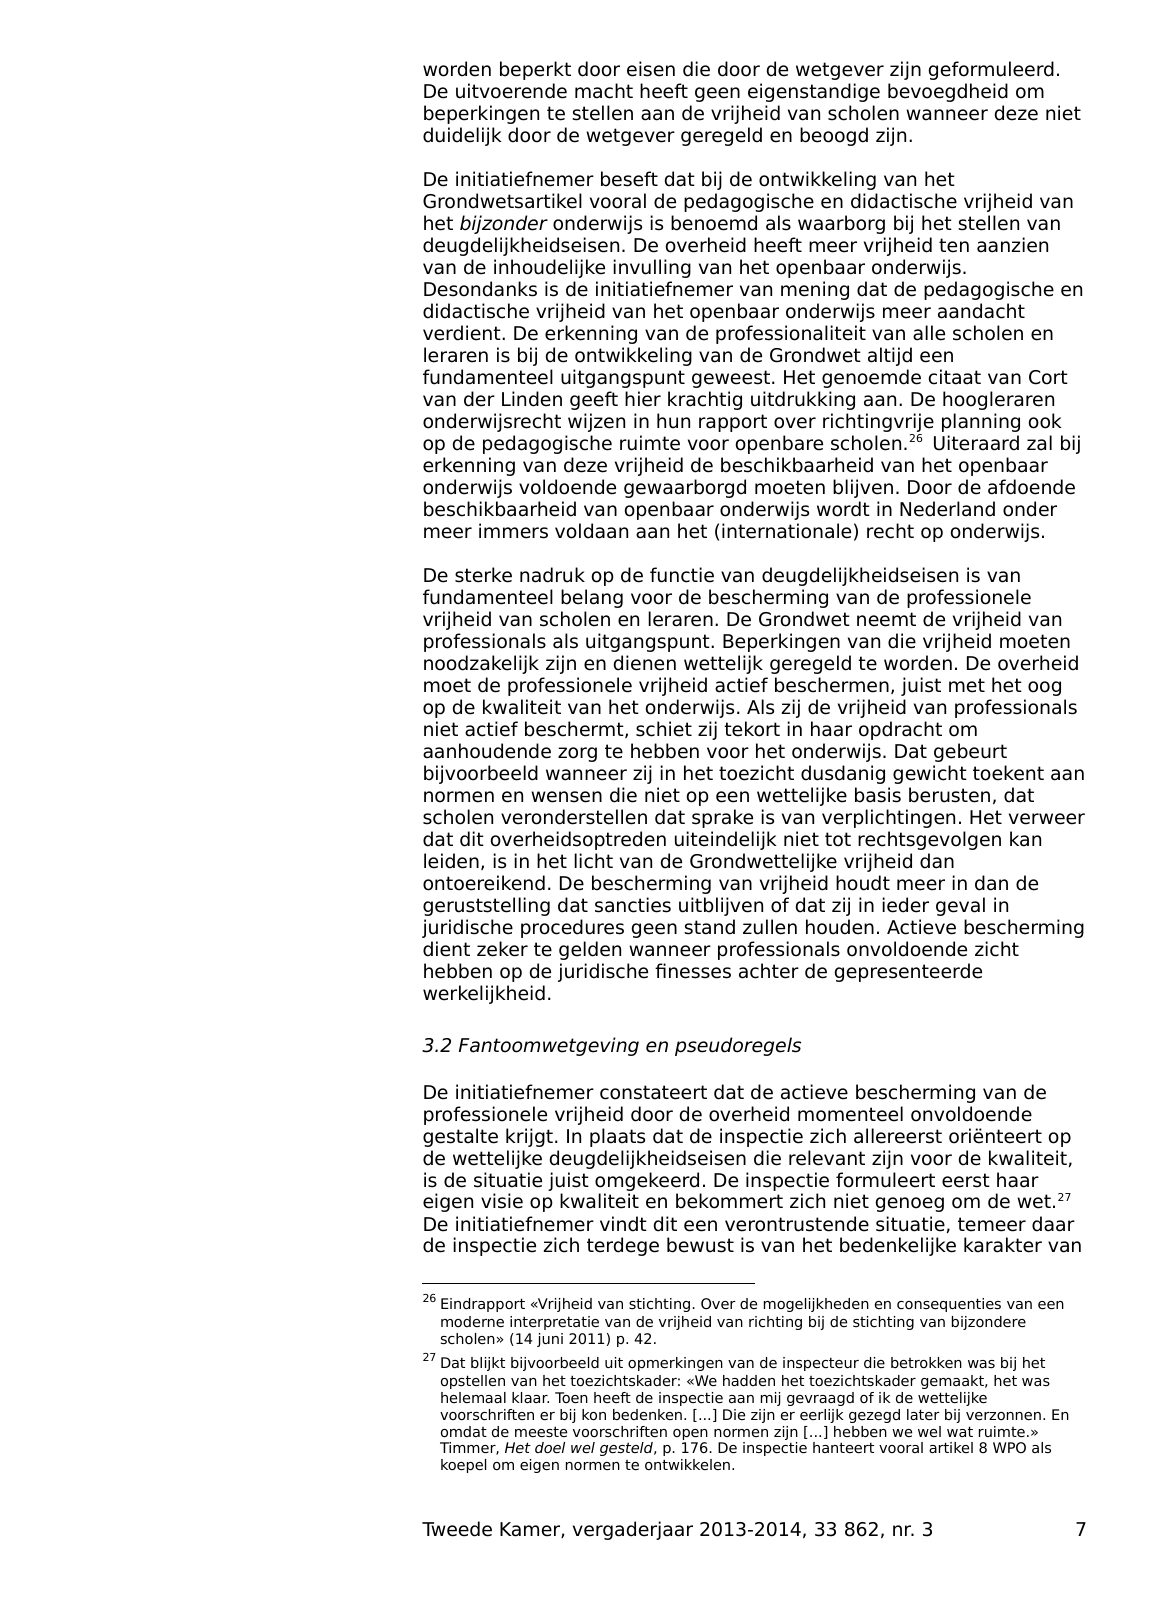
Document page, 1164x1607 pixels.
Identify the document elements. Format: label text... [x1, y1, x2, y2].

text De initiatiefnemer constateert dat de actieve bescherming van de professionele vrijheid door de overheid momenteel onvoldoende gestalte krijgt. In plaats dat de inspectie zich allereerst oriënteert op de wettelijke deugdelijkheidseisen die relevant zijn voor de kwaliteit, is de situatie juist omgekeerd. De inspectie formuleert eerst haar eigen visie op kwaliteit en bekommert zich niet genoeg om de wet. De initiatiefnemer vindt dit een verontrustende situatie, temeer daar de inspectie zich terdege bewust is van het bedenkelijke karakter van [422, 1082, 1087, 1257]
text Eindrapport «Vrijheid van stichting. Over de mogelijkheden en consequenties van een moderne interpretatie van de vrijheid van richting bij de stichting van bijzondere scholen» (14 juni 2011) p. 42. [422, 1292, 1087, 1348]
text Dat blijkt bijvoorbeeld uit opmerkingen van de inspecteur die betrokken was bij het opstellen van het toezichtskader: «We hadden het toezichtskader gemaakt, het was helemaal klaar. Toen heeft de inspectie aan mij gevraagd of ik de wettelijke voorschriften er bij kon bedenken. [...] Die zijn er eerlijk gezegd later bij verzonnen. En omdat de meeste voorschriften open normen zijn [...] hebben we wel wat ruimte.» Timmer, Het doel wel gesteld, p. 176. De inspectie hanteert vooral artikel 8 WPO als koepel om eigen normen te ontwikkelen. [422, 1351, 1087, 1474]
text De sterke nadruk op de functie van deugdelijkheidseisen is van fundamenteel belang voor de bescherming van de professionele vrijheid van scholen en leraren. De Grondwet neemt de vrijheid van professionals als uitgangspunt. Beperkingen van die vrijheid moeten noodzakelijk zijn en dienen wettelijk geregeld te worden. De overheid moet de professionele vrijheid actief beschermen, juist met het oog op de kwaliteit van het onderwijs. Als zij de vrijheid van professionals niet actief beschermt, schiet zij tekort in haar opdracht om aanhoudende zorg te hebben voor het onderwijs. Dat gebeurt bijvoorbeeld wanneer zij in het toezicht dusdanig gewicht toekent aan normen en wensen die niet op een wettelijke basis berusten, dat scholen veronderstellen dat sprake is van verplichtingen. Het verweer dat dit overheidsoptreden uiteindelijk niet tot rechtsgevolgen kan leiden, is in het licht van de Grondwettelijke vrijheid dan ontoereikend. De bescherming van vrijheid houdt meer in dan de geruststelling dat sancties uitblijven of dat zij in ieder geval in juridische procedures geen stand zullen houden. Actieve bescherming dient zeker te gelden wanneer professionals onvoldoende zicht hebben op de juridische finesses achter de gepresenteerde werkelijkheid. [422, 565, 1087, 1004]
text De initiatiefnemer beseft dat bij de ontwikkeling van het Grondwetsartikel vooral de pedagogische en didactische vrijheid van het bijzonder onderwijs is benoemd als waarborg bij het stellen van deugdelijkheidseisen. De overheid heeft meer vrijheid ten aanzien van de inhoudelijke invulling van het openbaar onderwijs. Desondanks is de initiatiefnemer van mening dat de pedagogische en didactische vrijheid van het openbaar onderwijs meer aandacht verdient. De erkenning van de professionaliteit van alle scholen en leraren is bij de ontwikkeling van de Grondwet altijd een fundamenteel uitgangspunt geweest. Het genoemde citaat van Cort van der Linden geeft hier krachtig uitdrukking aan. De hoogleraren onderwijsrecht wijzen in hun rapport over richtingvrije planning ook op de pedagogische ruimte voor openbare scholen. Uiteraard zal bij erkenning van deze vrijheid de beschikbaarheid van het openbaar onderwijs voldoende gewaarborgd moeten blijven. Door de afdoende beschikbaarheid van openbaar onderwijs wordt in Nederland onder meer immers voldaan aan het (internationale) recht op onderwijs. [422, 169, 1087, 543]
text worden beperkt door eisen die door de wetgever zijn geformuleerd. De uitvoerende macht heeft geen eigenstandige bevoegdheid om beperkingen te stellen aan de vrijheid van scholen wanneer deze niet duidelijk door de wetgever geregeld en beoogd zijn. [422, 59, 1087, 147]
subtitle 3.2 Fantoomwetgeving en pseudoregels [422, 1034, 1087, 1057]
